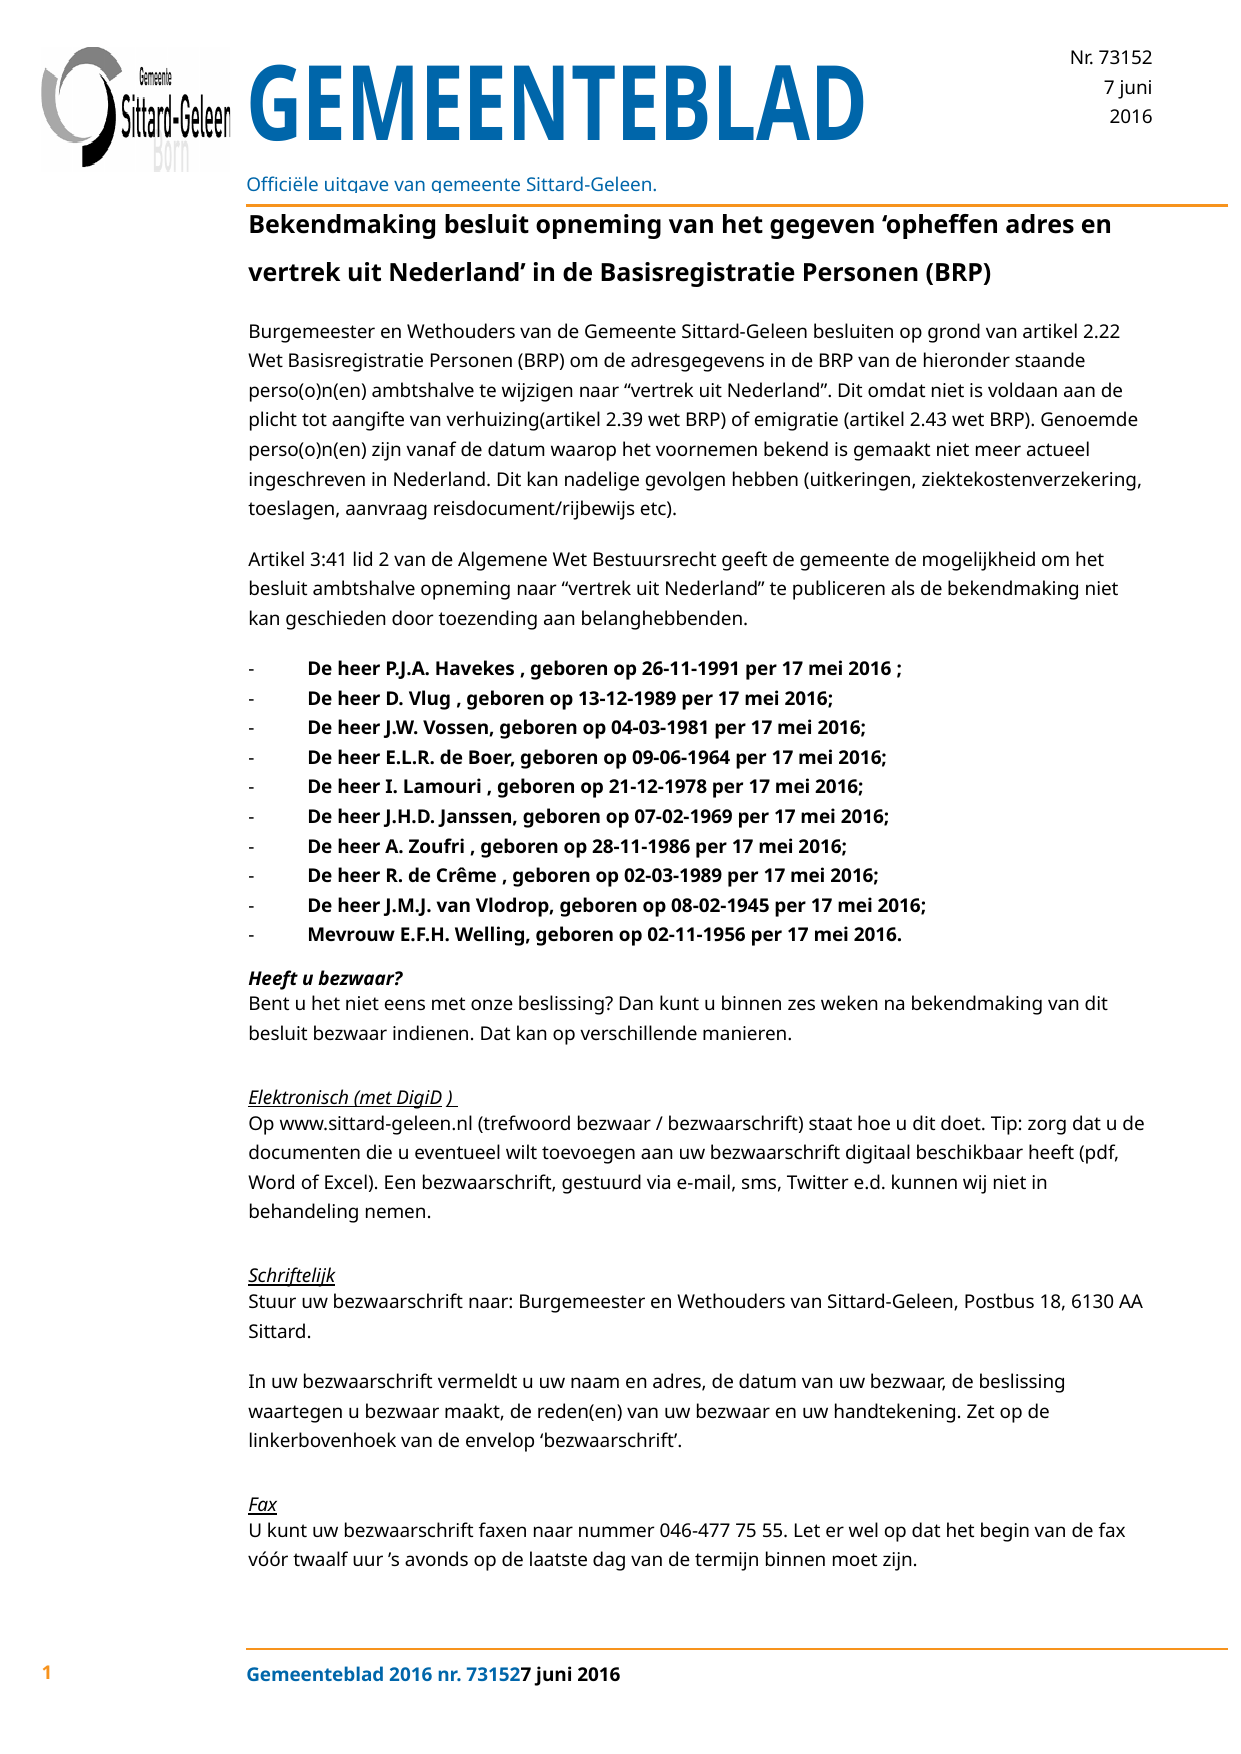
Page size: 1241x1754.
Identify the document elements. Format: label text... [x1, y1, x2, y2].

text Schriftelijk [248, 1262, 1152, 1288]
text Bekendmaking besluit opneming van het gegeven ‘opheffen adres en vertrek uit Nederland’ in de Basisregistratie Personen (BRP) [248, 207, 1152, 288]
list De heer I. Lamouri , geboren op 21-12-1978 per 17 mei 2016; [248, 774, 1152, 799]
list De heer J.W. Vossen, geboren op 04-03-1981 per 17 mei 2016; [248, 714, 1152, 740]
text Op www.sittard-geleen.nl (trefwoord bezwaar / bezwaarschrift) staat hoe u dit doet. Tip: zorg dat u de documenten die u eventueel wilt toevoegen aan uw bezwaarschrift digitaal beschikbaar heeft (pdf, Word of Excel). Een bezwaarschrift, gestuurd via e-mail, sms, Twitter e.d. kunnen wij niet in behandeling nemen. [248, 1110, 1152, 1224]
list De heer D. Vlug , geboren op 13-12-1989 per 17 mei 2016; [248, 685, 1152, 711]
text Bent u het niet eens met onze beslissing? Dan kunt u binnen zes weken na bekendmaking van dit besluit bezwaar indienen. Dat kan op verschillende manieren. [248, 991, 1152, 1046]
text Heeft u bezwaar? [248, 965, 1152, 991]
text In uw bezwaarschrift vermeldt u uw naam en adres, de datum van uw bezwaar, de beslissing waartegen u bezwaar maakt, de reden(en) van uw bezwaar en uw handtekening. Zet op de linkerbovenhoek van de envelop ‘bezwaarschrift’. [248, 1368, 1152, 1453]
list Mevrouw E.F.H. Welling, geboren op 02-11-1956 per 17 mei 2016. [248, 922, 1152, 947]
text U kunt uw bezwaarschrift faxen naar nummer 046-477 75 55. Let er wel op dat het begin van de fax vóór twaalf uur ’s avonds op de laatste dag van de termijn binnen moet zijn. [248, 1517, 1152, 1572]
list De heer A. Zoufri , geboren op 28-11-1986 per 17 mei 2016; [248, 833, 1152, 859]
text Stuur uw bezwaarschrift naar: Burgemeester en Wethouders van Sittard-Geleen, Postbus 18, 6130 AA Sittard. [248, 1288, 1152, 1343]
text Fax [248, 1491, 1152, 1517]
list De heer E.L.R. de Boer, geboren op 09-06-1964 per 17 mei 2016; [248, 744, 1152, 770]
list De heer P.J.A. Havekes , geboren op 26-11-1991 per 17 mei 2016 ; [248, 655, 1152, 681]
list De heer J.H.D. Janssen, geboren op 07-02-1969 per 17 mei 2016; [248, 803, 1152, 829]
text Burgemeester en Wethouders van de Gemeente Sittard-Geleen besluiten op grond van artikel 2.22 Wet Basisregistratie Personen (BRP) om de adresgegevens in de BRP van de hieronder staande perso(o)n(en) ambtshalve te wijzigen naar “vertrek uit Nederland”. Dit omdat niet is voldaan aan de plicht tot aangifte van verhuizing(artikel 2.39 wet BRP) of emigratie (artikel 2.43 wet BRP). Genoemde perso(o)n(en) zijn vanaf de datum waarop het voornemen bekend is gemaakt niet meer actueel ingeschreven in Nederland. Dit kan nadelige gevolgen hebben (uitkeringen, ziektekostenverzekering, toeslagen, aanvraag reisdocument/rijbewijs etc). [248, 318, 1152, 521]
list De heer R. de Crême , geboren op 02-03-1989 per 17 mei 2016; [248, 862, 1152, 888]
text Elektronisch (met DigiD ) [248, 1084, 1152, 1110]
text Artikel 3:41 lid 2 van de Algemene Wet Bestuursrecht geeft de gemeente de mogelijkheid om het besluit ambtshalve opneming naar “vertrek uit Nederland” te publiceren als de bekendmaking niet kan geschieden door toezending aan belanghebbenden. [248, 546, 1152, 631]
list De heer J.M.J. van Vlodrop, geboren op 08-02-1945 per 17 mei 2016; [248, 892, 1152, 918]
picture [41, 47, 231, 172]
